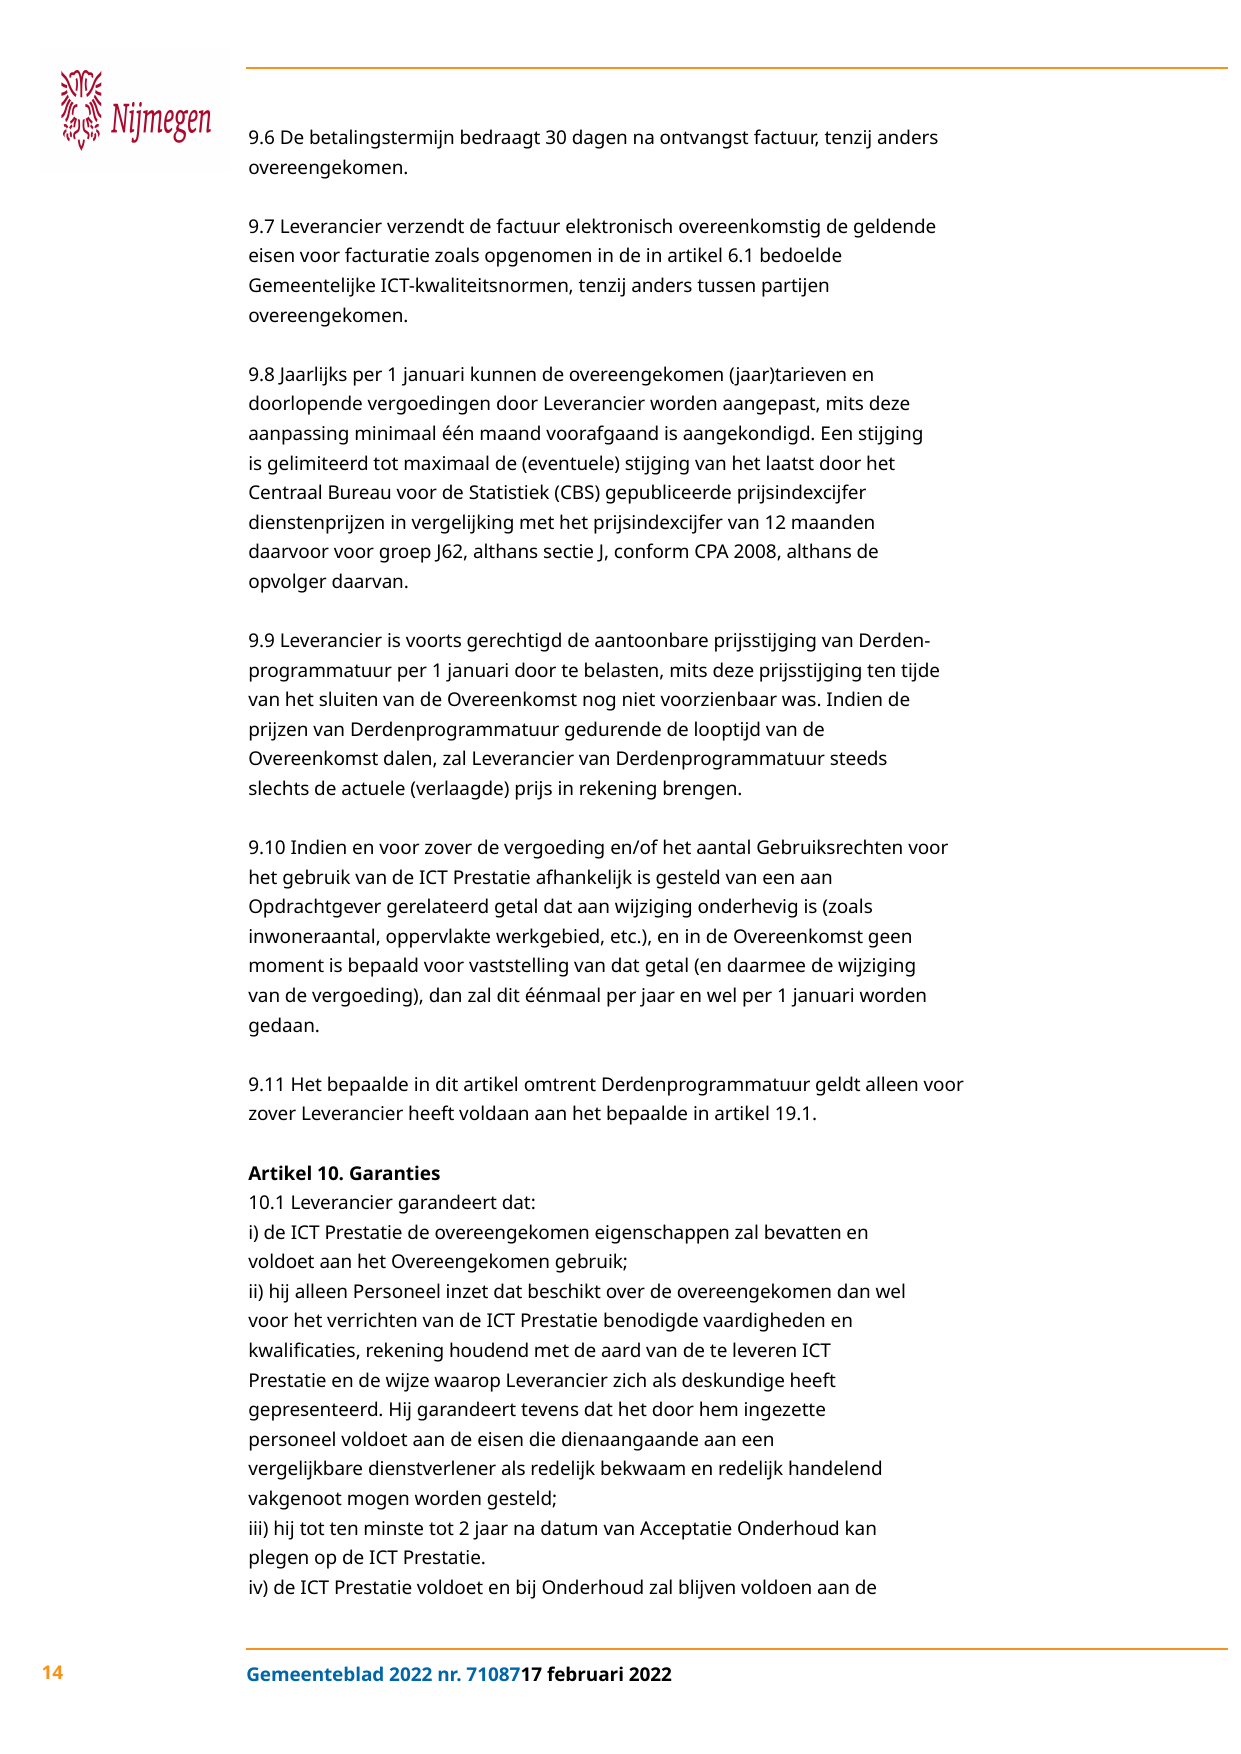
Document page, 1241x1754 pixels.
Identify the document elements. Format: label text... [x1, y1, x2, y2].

text plegen op de ICT Prestatie. [248, 1544, 1152, 1570]
text personeel voldoet aan de eisen die dienaangaande aan een [248, 1426, 1152, 1452]
text gedaan. [248, 1012, 1152, 1038]
text vakgenoot mogen worden gesteld; [248, 1485, 1152, 1511]
text overeengekomen. [248, 302, 1152, 328]
text 10.1 Leverancier garandeert dat: [248, 1189, 1152, 1215]
text prijzen van Derdenprogrammatuur gedurende de looptijd van de [248, 716, 1152, 742]
text kwalificaties, rekening houdend met de aard van de te leveren ICT [248, 1337, 1152, 1363]
text dienstenprijzen in vergelijking met het prijsindexcijfer van 12 maanden [248, 509, 1152, 535]
text 9.10 Indien en voor zover de vergoeding en/of het aantal Gebruiksrechten voor [248, 834, 1152, 860]
text programmatuur per 1 januari door te belasten, mits deze prijsstijging ten tijde [248, 657, 1152, 683]
text iv) de ICT Prestatie voldoet en bij Onderhoud zal blijven voldoen aan de [248, 1574, 1152, 1600]
text 9.6 De betalingstermijn bedraagt 30 dagen na ontvangst factuur, tenzij anders [248, 124, 1152, 150]
text 9.9 Leverancier is voorts gerechtigd de aantoonbare prijsstijging van Derden- [248, 627, 1152, 653]
text daarvoor voor groep J62, althans sectie J, conform CPA 2008, althans de [248, 538, 1152, 564]
text 9.11 Het bepaalde in dit artikel omtrent Derdenprogrammatuur geldt alleen voor [248, 1071, 1152, 1097]
text Gemeentelijke ICT-kwaliteitsnormen, tenzij anders tussen partijen [248, 272, 1152, 298]
text Centraal Bureau voor de Statistiek (CBS) gepubliceerde prijsindexcijfer [248, 479, 1152, 505]
text iii) hij tot ten minste tot 2 jaar na datum van Acceptatie Onderhoud kan [248, 1515, 1152, 1541]
text zover Leverancier heeft voldaan aan het bepaalde in artikel 19.1. [248, 1101, 1152, 1126]
text ii) hij alleen Personeel inzet dat beschikt over de overeengekomen dan wel [248, 1278, 1152, 1304]
text aanpassing minimaal één maand voorafgaand is aangekondigd. Een stijging [248, 420, 1152, 446]
text opvolger daarvan. [248, 568, 1152, 594]
text inwoneraantal, oppervlakte werkgebied, etc.), en in de Overeenkomst geen [248, 923, 1152, 949]
text vergelijkbare dienstverlener als redelijk bekwaam en redelijk handelend [248, 1456, 1152, 1481]
text moment is bepaald voor vaststelling van dat getal (en daarmee de wijziging [248, 953, 1152, 978]
picture [41, 47, 231, 172]
text 9.8 Jaarlijks per 1 januari kunnen de overeengekomen (jaar)tarieven en [248, 361, 1152, 387]
text Opdrachtgever gerelateerd getal dat aan wijziging onderhevig is (zoals [248, 893, 1152, 919]
text voldoet aan het Overeengekomen gebruik; [248, 1248, 1152, 1274]
text slechts de actuele (verlaagde) prijs in rekening brengen. [248, 775, 1152, 801]
text doorlopende vergoedingen door Leverancier worden aangepast, mits deze [248, 391, 1152, 416]
text voor het verrichten van de ICT Prestatie benodigde vaardigheden en [248, 1308, 1152, 1333]
text is gelimiteerd tot maximaal de (eventuele) stijging van het laatst door het [248, 450, 1152, 476]
text gepresenteerd. Hij garandeert tevens dat het door hem ingezette [248, 1396, 1152, 1422]
text Artikel 10. Garanties [248, 1160, 1152, 1186]
text Prestatie en de wijze waarop Leverancier zich als deskundige heeft [248, 1367, 1152, 1393]
text het gebruik van de ICT Prestatie afhankelijk is gesteld van een aan [248, 864, 1152, 890]
text van het sluiten van de Overeenkomst nog niet voorzienbaar was. Indien de [248, 686, 1152, 712]
text overeengekomen. [248, 154, 1152, 180]
text i) de ICT Prestatie de overeengekomen eigenschappen zal bevatten en [248, 1219, 1152, 1245]
text van de vergoeding), dan zal dit éénmaal per jaar en wel per 1 januari worden [248, 982, 1152, 1008]
text 9.7 Leverancier verzendt de factuur elektronisch overeenkomstig de geldende [248, 213, 1152, 239]
text eisen voor facturatie zoals opgenomen in de in artikel 6.1 bedoelde [248, 243, 1152, 268]
text Overeenkomst dalen, zal Leverancier van Derdenprogrammatuur steeds [248, 746, 1152, 771]
